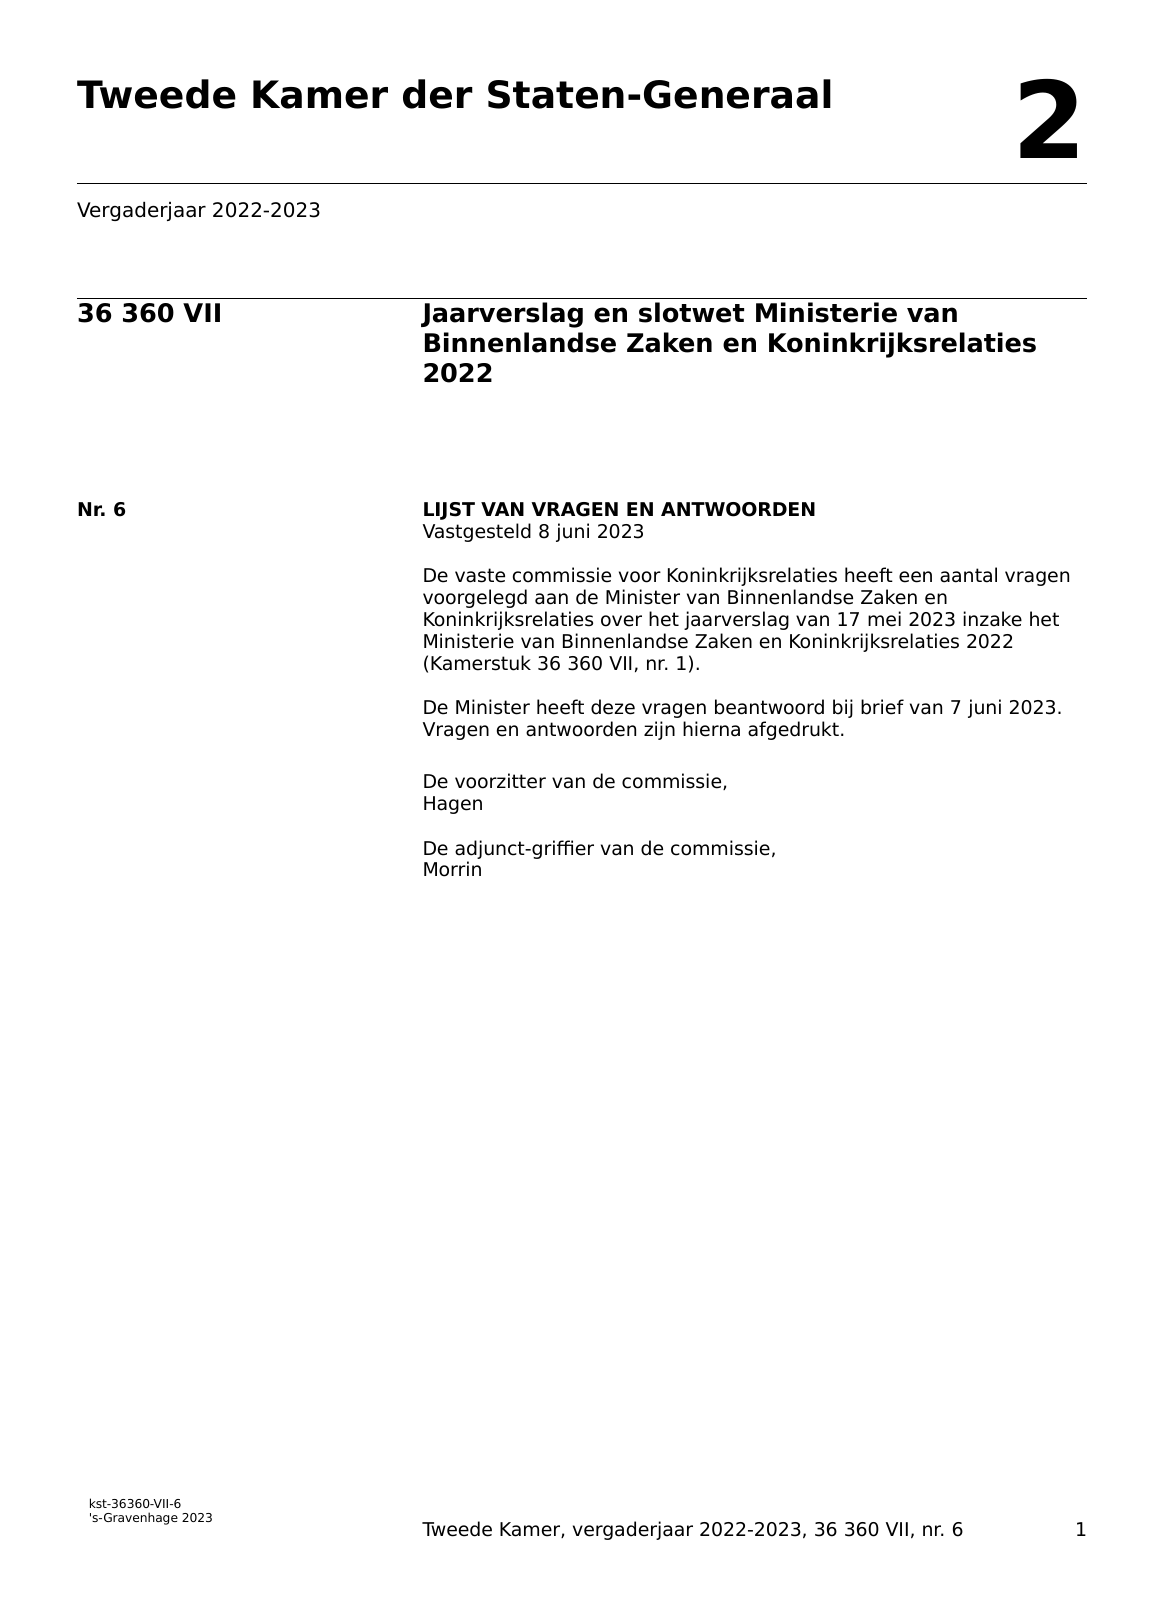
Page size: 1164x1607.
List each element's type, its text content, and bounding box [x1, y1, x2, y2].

text De voorzitter van de commissie, Hagen [422, 771, 1087, 815]
text De vaste commissie voor Koninkrijksrelaties heeft een aantal vragen voorgelegd aan de Minister van Binnenlandse Zaken en Koninkrijksrelaties over het jaarverslag van 17 mei 2023 inzake het Ministerie van Binnenlandse Zaken en Koninkrijksrelaties 2022 (Kamerstuk 36 360 VII, nr. 1). [422, 565, 1087, 675]
text De Minister heeft deze vragen beantwoord bij brief van 7 juni 2023. Vragen en antwoorden zijn hierna afgedrukt. [422, 697, 1087, 741]
text 's-Gravenhage 2023 [88, 1511, 323, 1525]
table_header Tweede Kamer der Staten-Generaal [77, 59, 886, 183]
subtitle Nr. 6 LIJST VAN VRAGEN EN ANTWOORDEN [77, 499, 1087, 521]
subtitle 36 360 VII Jaarverslag en slotwet Ministerie van Binnenlandse Zaken en Koninkrijksrelaties 2022 [77, 299, 1087, 388]
text De adjunct-griffier van de commissie, Morrin [422, 837, 1087, 881]
table_cell Vergaderjaar 2022-2023 [77, 184, 1087, 298]
text kst-36360-VII-6 [88, 1497, 323, 1511]
text Vastgesteld 8 juni 2023 [422, 521, 1087, 543]
table_header 2 [886, 59, 1087, 183]
